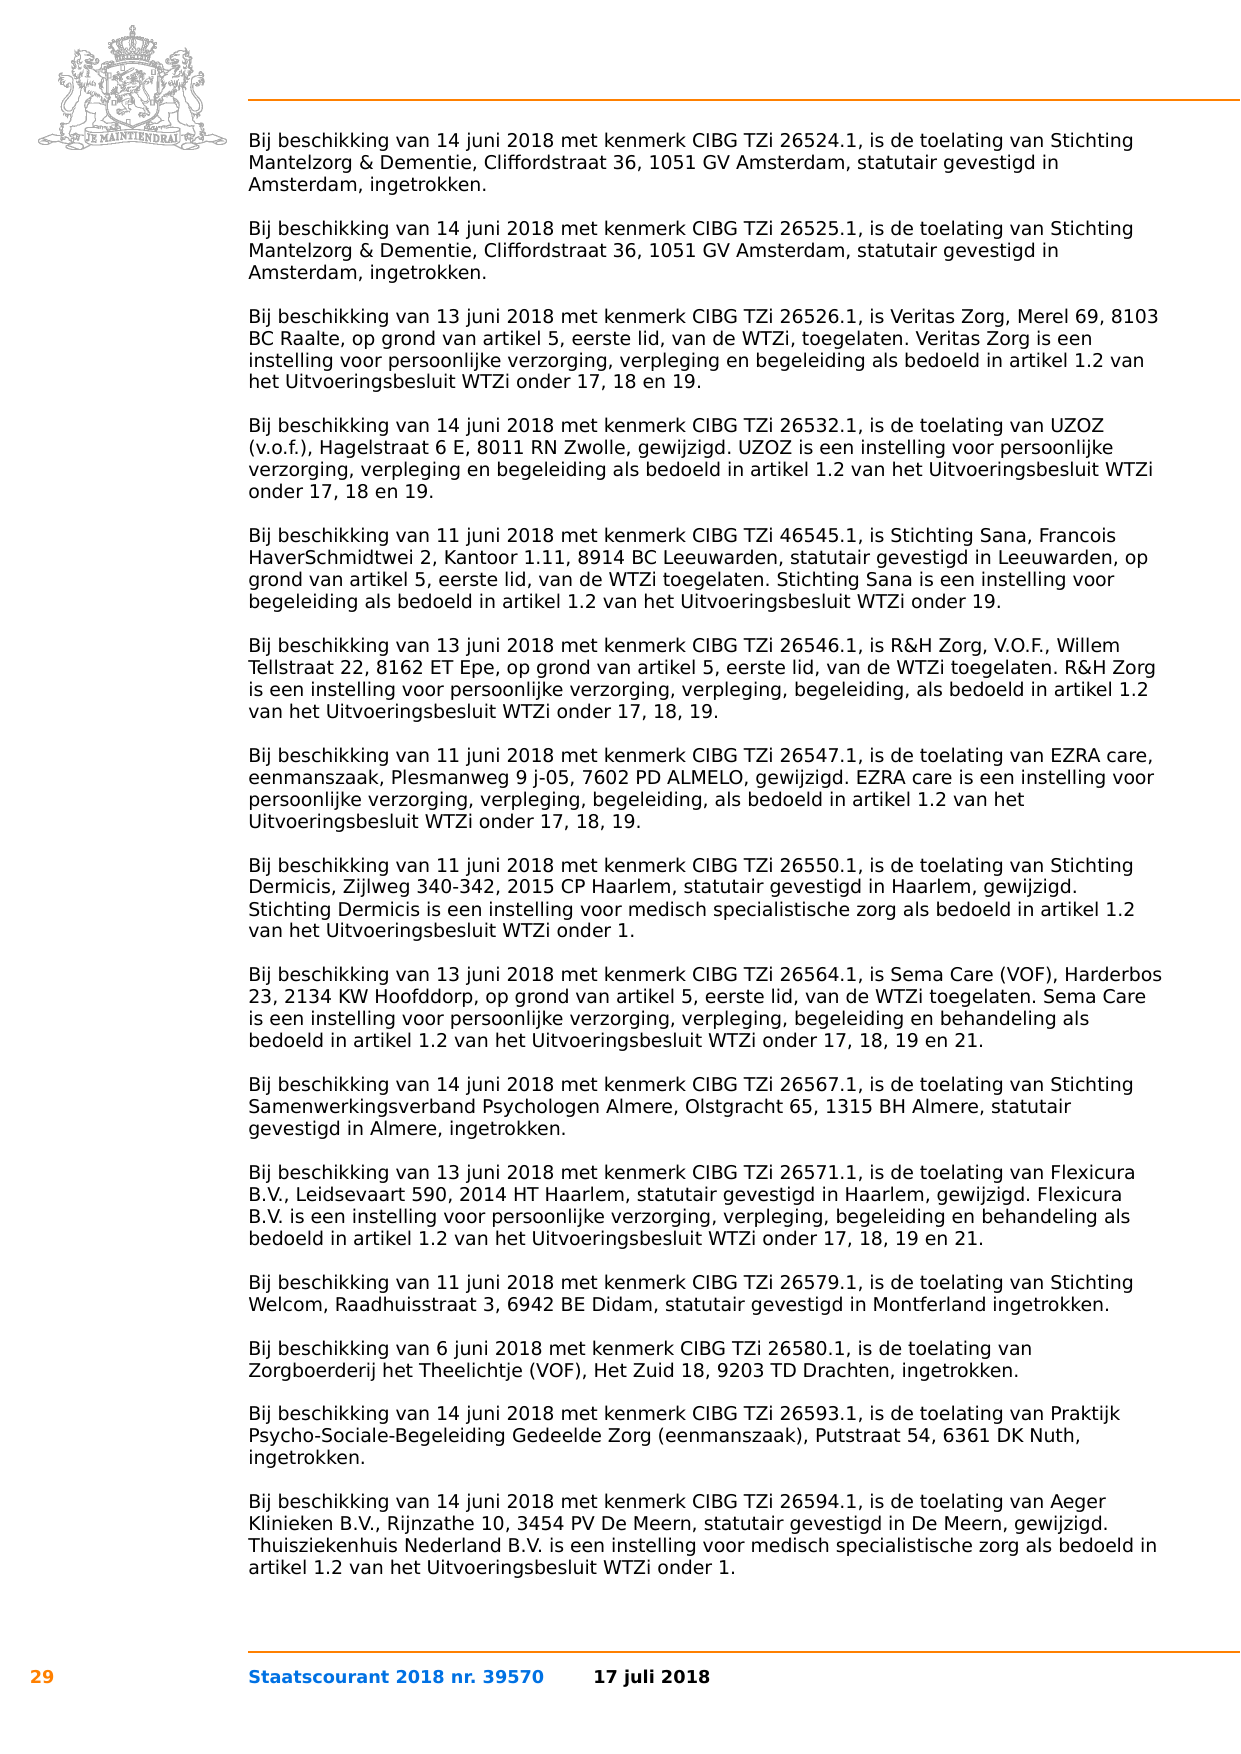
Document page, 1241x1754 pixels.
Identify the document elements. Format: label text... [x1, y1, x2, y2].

text Bij beschikking van 13 juni 2018 met kenmerk CIBG TZi 26526.1, is Veritas Zorg, Merel 69, 8103 BC Raalte, op grond van artikel 5, eerste lid, van de WTZi, toegelaten. Veritas Zorg is een instelling voor persoonlijke verzorging, verpleging en begeleiding als bedoeld in artikel 1.2 van het Uitvoeringsbesluit WTZi onder 17, 18 en 19. [248, 306, 1163, 393]
text Bij beschikking van 14 juni 2018 met kenmerk CIBG TZi 26532.1, is de toelating van UZOZ (v.o.f.), Hagelstraat 6 E, 8011 RN Zwolle, gewijzigd. UZOZ is een instelling voor persoonlijke verzorging, verpleging en begeleiding als bedoeld in artikel 1.2 van het Uitvoeringsbesluit WTZi onder 17, 18 en 19. [248, 415, 1163, 503]
text Bij beschikking van 11 juni 2018 met kenmerk CIBG TZi 26550.1, is de toelating van Stichting Dermicis, Zijlweg 340-342, 2015 CP Haarlem, statutair gevestigd in Haarlem, gewijzigd. Stichting Dermicis is een instelling voor medisch specialistische zorg als bedoeld in artikel 1.2 van het Uitvoeringsbesluit WTZi onder 1. [248, 854, 1163, 942]
text Bij beschikking van 11 juni 2018 met kenmerk CIBG TZi 46545.1, is Stichting Sana, Francois HaverSchmidtwei 2, Kantoor 1.11, 8914 BC Leeuwarden, statutair gevestigd in Leeuwarden, op grond van artikel 5, eerste lid, van de WTZi toegelaten. Stichting Sana is een instelling voor begeleiding als bedoeld in artikel 1.2 van het Uitvoeringsbesluit WTZi onder 19. [248, 525, 1163, 613]
text Bij beschikking van 6 juni 2018 met kenmerk CIBG TZi 26580.1, is de toelating van Zorgboerderij het Theelichtje (VOF), Het Zuid 18, 9203 TD Drachten, ingetrokken. [248, 1337, 1163, 1381]
text Bij beschikking van 14 juni 2018 met kenmerk CIBG TZi 26524.1, is de toelating van Stichting Mantelzorg & Dementie, Cliffordstraat 36, 1051 GV Amsterdam, statutair gevestigd in Amsterdam, ingetrokken. [248, 130, 1163, 196]
text Bij beschikking van 14 juni 2018 met kenmerk CIBG TZi 26525.1, is de toelating van Stichting Mantelzorg & Dementie, Cliffordstraat 36, 1051 GV Amsterdam, statutair gevestigd in Amsterdam, ingetrokken. [248, 218, 1163, 284]
text Bij beschikking van 13 juni 2018 met kenmerk CIBG TZi 26546.1, is R&H Zorg, V.O.F., Willem Tellstraat 22, 8162 ET Epe, op grond van artikel 5, eerste lid, van de WTZi toegelaten. R&H Zorg is een instelling voor persoonlijke verzorging, verpleging, begeleiding, als bedoeld in artikel 1.2 van het Uitvoeringsbesluit WTZi onder 17, 18, 19. [248, 635, 1163, 723]
text Bij beschikking van 13 juni 2018 met kenmerk CIBG TZi 26571.1, is de toelating van Flexicura B.V., Leidsevaart 590, 2014 HT Haarlem, statutair gevestigd in Haarlem, gewijzigd. Flexicura B.V. is een instelling voor persoonlijke verzorging, verpleging, begeleiding en behandeling als bedoeld in artikel 1.2 van het Uitvoeringsbesluit WTZi onder 17, 18, 19 en 21. [248, 1162, 1163, 1250]
text Bij beschikking van 11 juni 2018 met kenmerk CIBG TZi 26579.1, is de toelating van Stichting Welcom, Raadhuisstraat 3, 6942 BE Didam, statutair gevestigd in Montferland ingetrokken. [248, 1272, 1163, 1316]
text Bij beschikking van 14 juni 2018 met kenmerk CIBG TZi 26594.1, is de toelating van Aeger Klinieken B.V., Rijnzathe 10, 3454 PV De Meern, statutair gevestigd in De Meern, gewijzigd. Thuisziekenhuis Nederland B.V. is een instelling voor medisch specialistische zorg als bedoeld in artikel 1.2 van het Uitvoeringsbesluit WTZi onder 1. [248, 1491, 1163, 1579]
text Bij beschikking van 13 juni 2018 met kenmerk CIBG TZi 26564.1, is Sema Care (VOF), Harderbos 23, 2134 KW Hoofddorp, op grond van artikel 5, eerste lid, van de WTZi toegelaten. Sema Care is een instelling voor persoonlijke verzorging, verpleging, begeleiding en behandeling als bedoeld in artikel 1.2 van het Uitvoeringsbesluit WTZi onder 17, 18, 19 en 21. [248, 964, 1163, 1052]
text Bij beschikking van 14 juni 2018 met kenmerk CIBG TZi 26593.1, is de toelating van Praktijk Psycho-Sociale-Begeleiding Gedeelde Zorg (eenmanszaak), Putstraat 54, 6361 DK Nuth, ingetrokken. [248, 1403, 1163, 1469]
picture [38, 25, 227, 150]
text Bij beschikking van 14 juni 2018 met kenmerk CIBG TZi 26567.1, is de toelating van Stichting Samenwerkingsverband Psychologen Almere, Olstgracht 65, 1315 BH Almere, statutair gevestigd in Almere, ingetrokken. [248, 1074, 1163, 1140]
text Bij beschikking van 11 juni 2018 met kenmerk CIBG TZi 26547.1, is de toelating van EZRA care, eenmanszaak, Plesmanweg 9 j-05, 7602 PD ALMELO, gewijzigd. EZRA care is een instelling voor persoonlijke verzorging, verpleging, begeleiding, als bedoeld in artikel 1.2 van het Uitvoeringsbesluit WTZi onder 17, 18, 19. [248, 745, 1163, 833]
